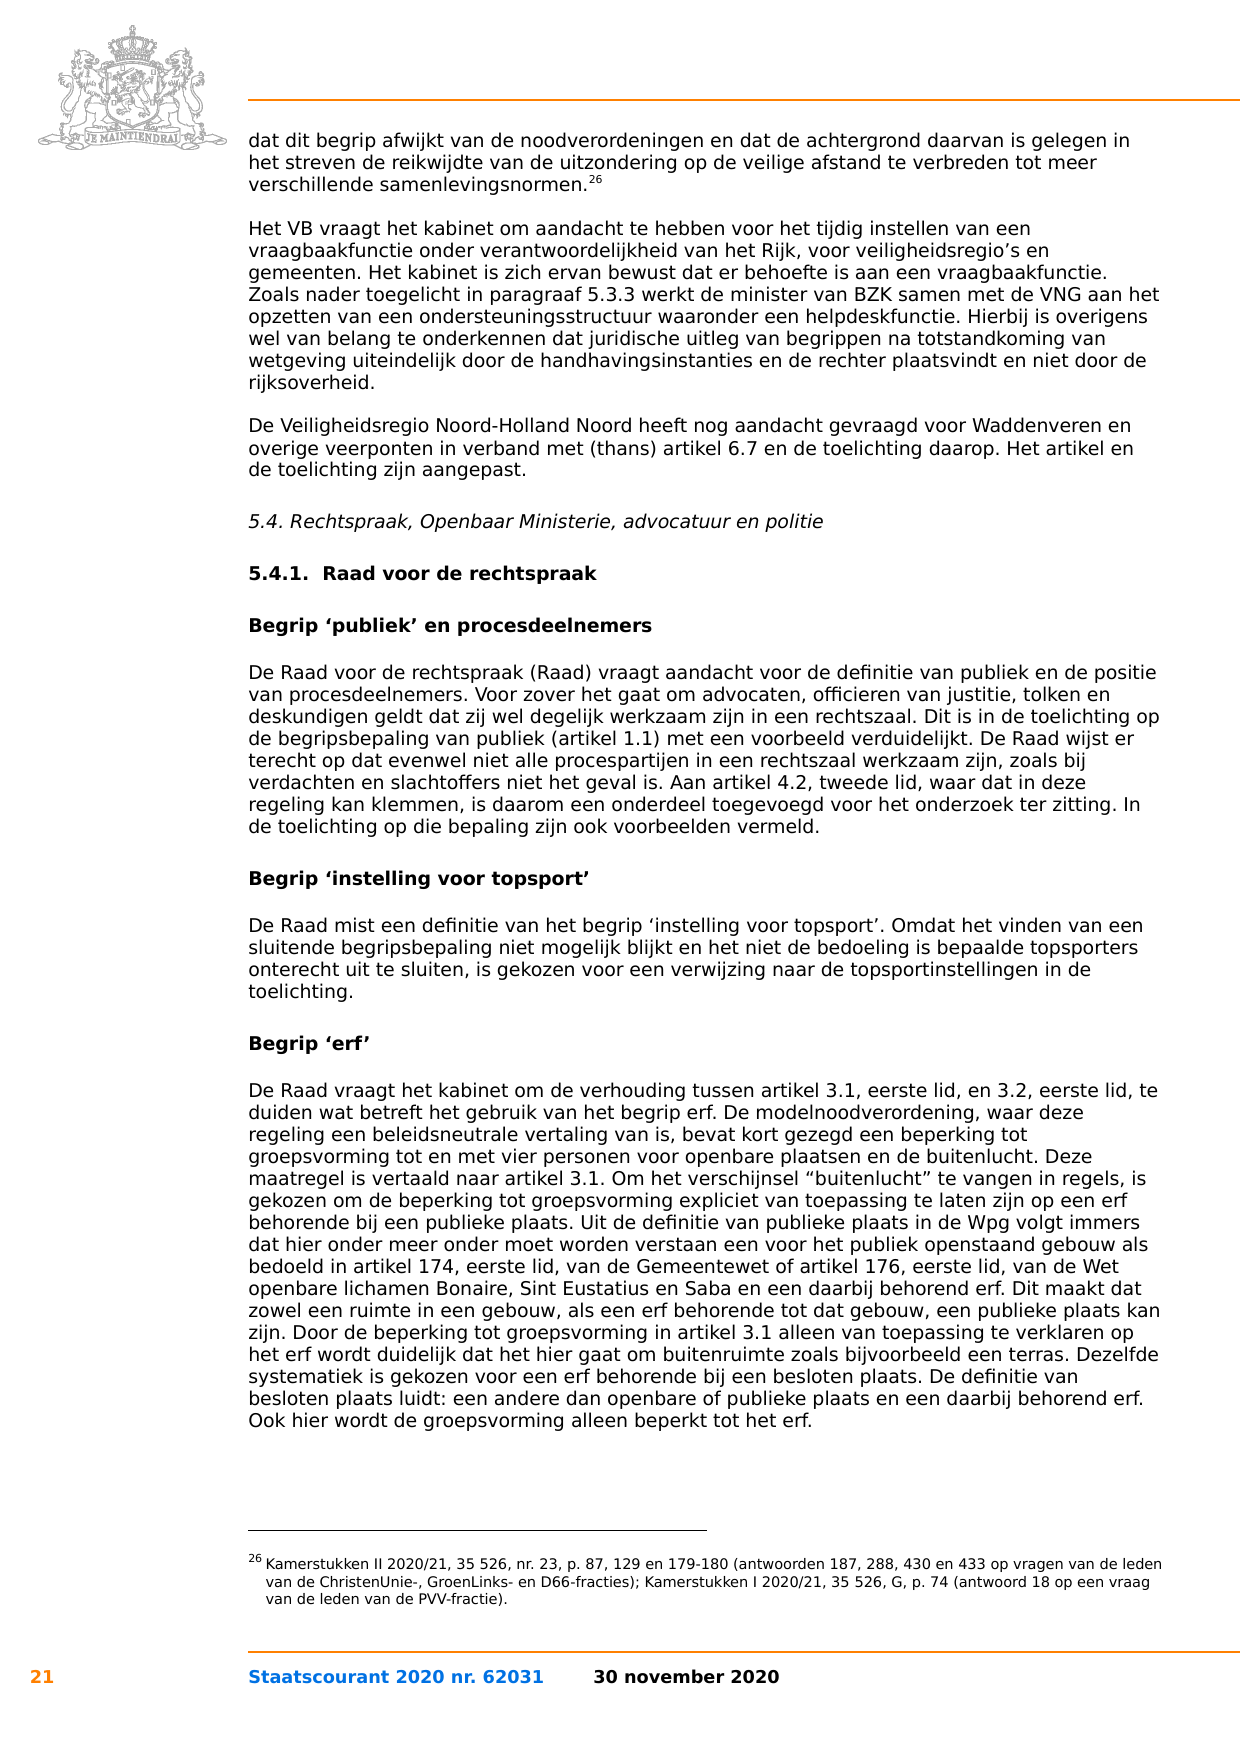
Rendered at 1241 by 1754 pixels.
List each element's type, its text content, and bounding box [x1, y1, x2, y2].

text Kamerstukken II 2020/21, 35 526, nr. 23, p. 87, 129 en 179-180 (antwoorden 187, 288, 430 en 433 op vragen van de leden van de ChristenUnie-, GroenLinks- en D66-fracties); Kamerstukken I 2020/21, 35 526, G, p. 74 (antwoord 18 op een vraag van de leden van de PVV-fractie). [248, 1552, 1163, 1608]
text dat dit begrip afwijkt van de noodverordeningen en dat de achtergrond daarvan is gelegen in het streven de reikwijdte van de uitzondering op de veilige afstand te verbreden tot meer verschillende samenlevingsnormen. [248, 130, 1163, 196]
subtitle Begrip ‘erf’ [248, 1033, 1163, 1055]
subtitle 5.4.1. Raad voor de rechtspraak [248, 563, 1163, 585]
text De Raad voor de rechtspraak (Raad) vraagt aandacht voor de definitie van publiek en de positie van procesdeelnemers. Voor zover het gaat om advocaten, officieren van justitie, tolken en deskundigen geldt dat zij wel degelijk werkzaam zijn in een rechtszaal. Dit is in de toelichting op de begripsbepaling van publiek (artikel 1.1) met een voorbeeld verduidelijkt. De Raad wijst er terecht op dat evenwel niet alle procespartijen in een rechtszaal werkzaam zijn, zoals bij verdachten en slachtoffers niet het geval is. Aan artikel 4.2, tweede lid, waar dat in deze regeling kan klemmen, is daarom een onderdeel toegevoegd voor het onderzoek ter zitting. In de toelichting op die bepaling zijn ook voorbeelden vermeld. [248, 662, 1163, 838]
text De Veiligheidsregio Noord-Holland Noord heeft nog aandacht gevraagd voor Waddenveren en overige veerponten in verband met (thans) artikel 6.7 en de toelichting daarop. Het artikel en de toelichting zijn aangepast. [248, 415, 1163, 481]
text Het VB vraagt het kabinet om aandacht te hebben voor het tijdig instellen van een vraagbaakfunctie onder verantwoordelijkheid van het Rijk, voor veiligheidsregio’s en gemeenten. Het kabinet is zich ervan bewust dat er behoefte is aan een vraagbaakfunctie. Zoals nader toegelicht in paragraaf 5.3.3 werkt de minister van BZK samen met de VNG aan het opzetten van een ondersteuningsstructuur waaronder een helpdeskfunctie. Hierbij is overigens wel van belang te onderkennen dat juridische uitleg van begrippen na totstandkoming van wetgeving uiteindelijk door de handhavingsinstanties en de rechter plaatsvindt en niet door de rijksoverheid. [248, 218, 1163, 393]
text De Raad mist een definitie van het begrip ‘instelling voor topsport’. Omdat het vinden van een sluitende begripsbepaling niet mogelijk blijkt en het niet de bedoeling is bepaalde topsporters onterecht uit te sluiten, is gekozen voor een verwijzing naar de topsportinstellingen in de toelichting. [248, 915, 1163, 1003]
picture [38, 25, 227, 150]
subtitle Begrip ‘publiek’ en procesdeelnemers [248, 615, 1163, 637]
subtitle 5.4. Rechtspraak, Openbaar Ministerie, advocatuur en politie [248, 511, 1163, 533]
text De Raad vraagt het kabinet om de verhouding tussen artikel 3.1, eerste lid, en 3.2, eerste lid, te duiden wat betreft het gebruik van het begrip erf. De modelnoodverordening, waar deze regeling een beleidsneutrale vertaling van is, bevat kort gezegd een beperking tot groepsvorming tot en met vier personen voor openbare plaatsen en de buitenlucht. Deze maatregel is vertaald naar artikel 3.1. Om het verschijnsel “buitenlucht” te vangen in regels, is gekozen om de beperking tot groepsvorming expliciet van toepassing te laten zijn op een erf behorende bij een publieke plaats. Uit de definitie van publieke plaats in de Wpg volgt immers dat hier onder meer onder moet worden verstaan een voor het publiek openstaand gebouw als bedoeld in artikel 174, eerste lid, van de Gemeentewet of artikel 176, eerste lid, van de Wet openbare lichamen Bonaire, Sint Eustatius en Saba en een daarbij behorend erf. Dit maakt dat zowel een ruimte in een gebouw, als een erf behorende tot dat gebouw, een publieke plaats kan zijn. Door de beperking tot groepsvorming in artikel 3.1 alleen van toepassing te verklaren op het erf wordt duidelijk dat het hier gaat om buitenruimte zoals bijvoorbeeld een terras. Dezelfde systematiek is gekozen voor een erf behorende bij een besloten plaats. De definitie van besloten plaats luidt: een andere dan openbare of publieke plaats en een daarbij behorend erf. Ook hier wordt de groepsvorming alleen beperkt tot het erf. [248, 1080, 1163, 1432]
subtitle Begrip ‘instelling voor topsport’ [248, 868, 1163, 890]
